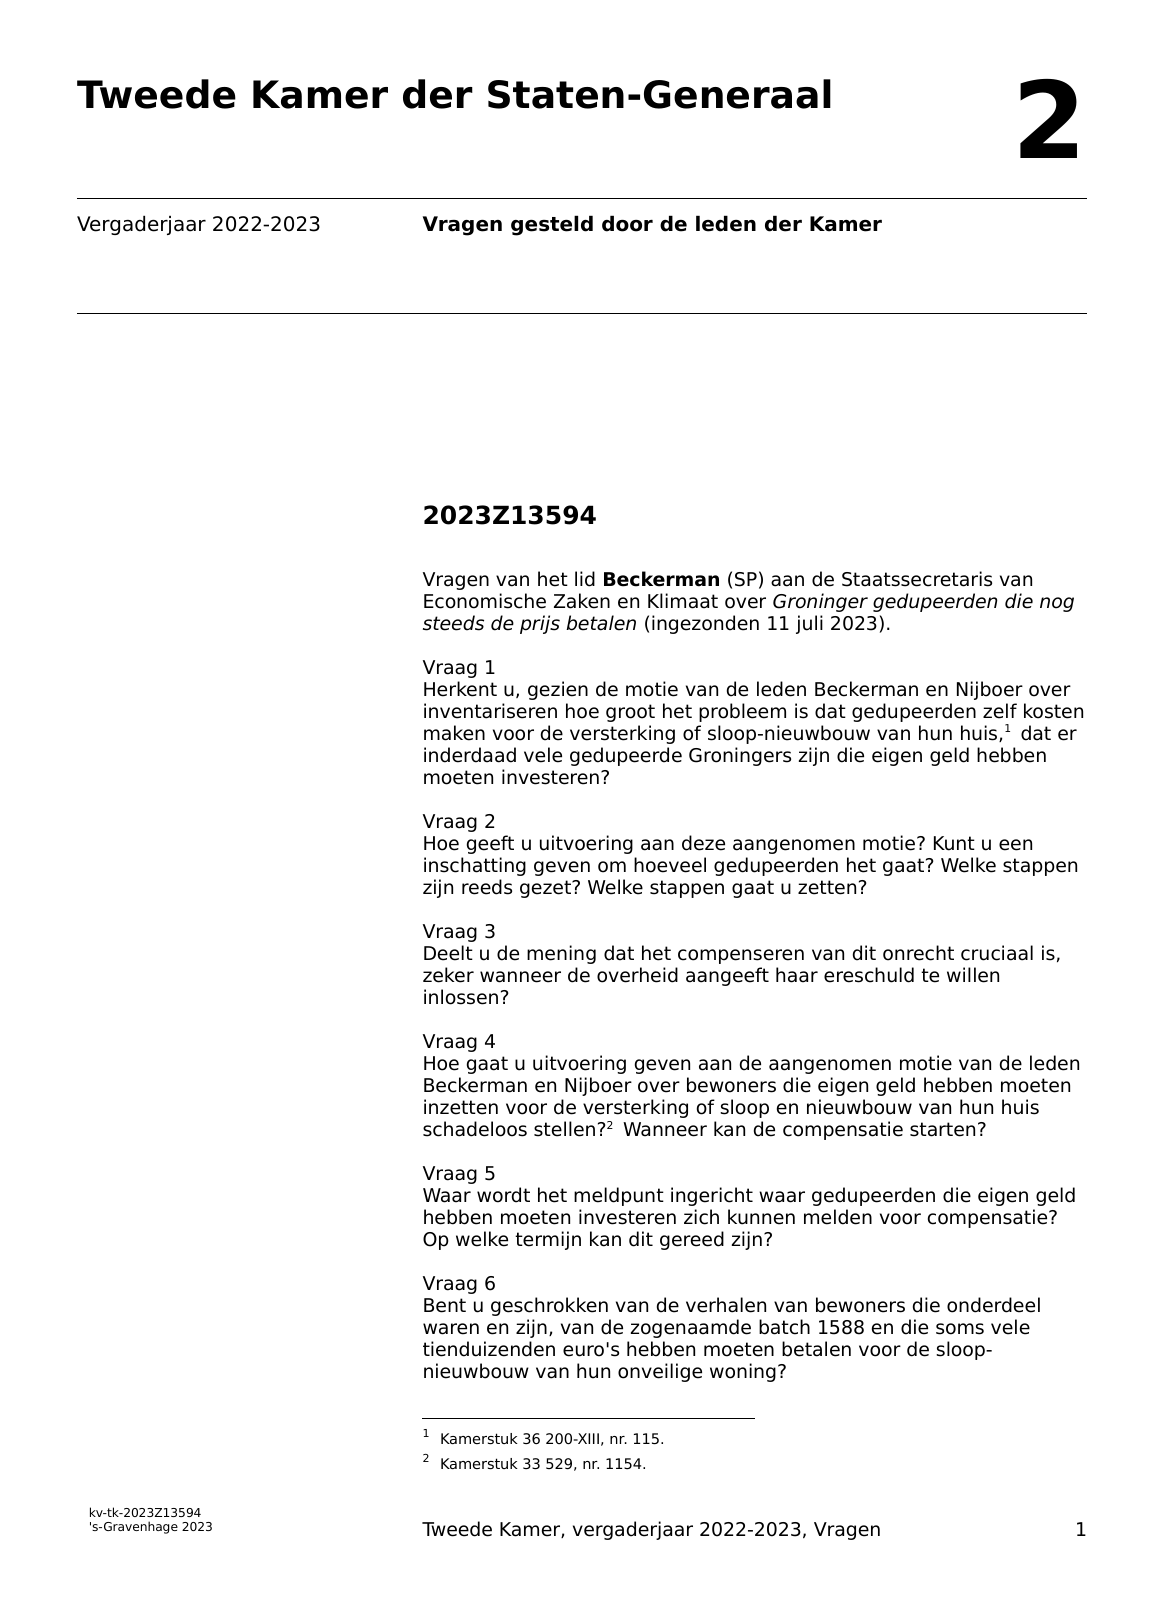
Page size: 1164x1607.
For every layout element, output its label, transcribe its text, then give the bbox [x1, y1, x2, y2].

text Vraag 2 [422, 811, 1087, 833]
text Vraag 5 [422, 1163, 1087, 1185]
text Bent u geschrokken van de verhalen van bewoners die onderdeel waren en zijn, van de zogenaamde batch 1588 en die soms vele tienduizenden euro's hebben moeten betalen voor de sloop-nieuwbouw van hun onveilige woning? [422, 1295, 1087, 1383]
text Kamerstuk 36 200-XIII, nr. 115. [422, 1427, 1087, 1449]
text Herkent u, gezien de motie van de leden Beckerman en Nijboer over inventariseren hoe groot het probleem is dat gedupeerden zelf kosten maken voor de versterking of sloop-nieuwbouw van hun huis, dat er inderdaad vele gedupeerde Groningers zijn die eigen geld hebben moeten investeren? [422, 679, 1087, 789]
text 2023Z13594 [422, 501, 1087, 531]
table_cell Vergaderjaar 2022-2023 [77, 199, 422, 313]
text Vraag 1 [422, 657, 1087, 679]
table_header Tweede Kamer der Staten-Generaal [77, 59, 886, 198]
text Deelt u de mening dat het compenseren van dit onrecht cruciaal is, zeker wanneer de overheid aangeeft haar ereschuld te willen inlossen? [422, 943, 1087, 1009]
text kv-tk-2023Z13594 [88, 1506, 323, 1520]
text Hoe gaat u uitvoering geven aan de aangenomen motie van de leden Beckerman en Nijboer over bewoners die eigen geld hebben moeten inzetten voor de versterking of sloop en nieuwbouw van hun huis schadeloos stellen? Wanneer kan de compensatie starten? [422, 1053, 1087, 1141]
text Vraag 3 [422, 921, 1087, 943]
text 's-Gravenhage 2023 [88, 1520, 323, 1534]
text Hoe geeft u uitvoering aan deze aangenomen motie? Kunt u een inschatting geven om hoeveel gedupeerden het gaat? Welke stappen zijn reeds gezet? Welke stappen gaat u zetten? [422, 833, 1087, 899]
text Waar wordt het meldpunt ingericht waar gedupeerden die eigen geld hebben moeten investeren zich kunnen melden voor compensatie? Op welke termijn kan dit gereed zijn? [422, 1185, 1087, 1251]
table_cell Vragen gesteld door de leden der Kamer [422, 199, 1087, 313]
text Vragen van het lid Beckerman (SP) aan de Staatssecretaris van Economische Zaken en Klimaat over Groninger gedupeerden die nog steeds de prijs betalen (ingezonden 11 juli 2023). [422, 569, 1087, 635]
text Kamerstuk 33 529, nr. 1154. [422, 1452, 1087, 1474]
text Vraag 4 [422, 1031, 1087, 1053]
table_header 2 [886, 59, 1087, 198]
text Vraag 6 [422, 1273, 1087, 1295]
